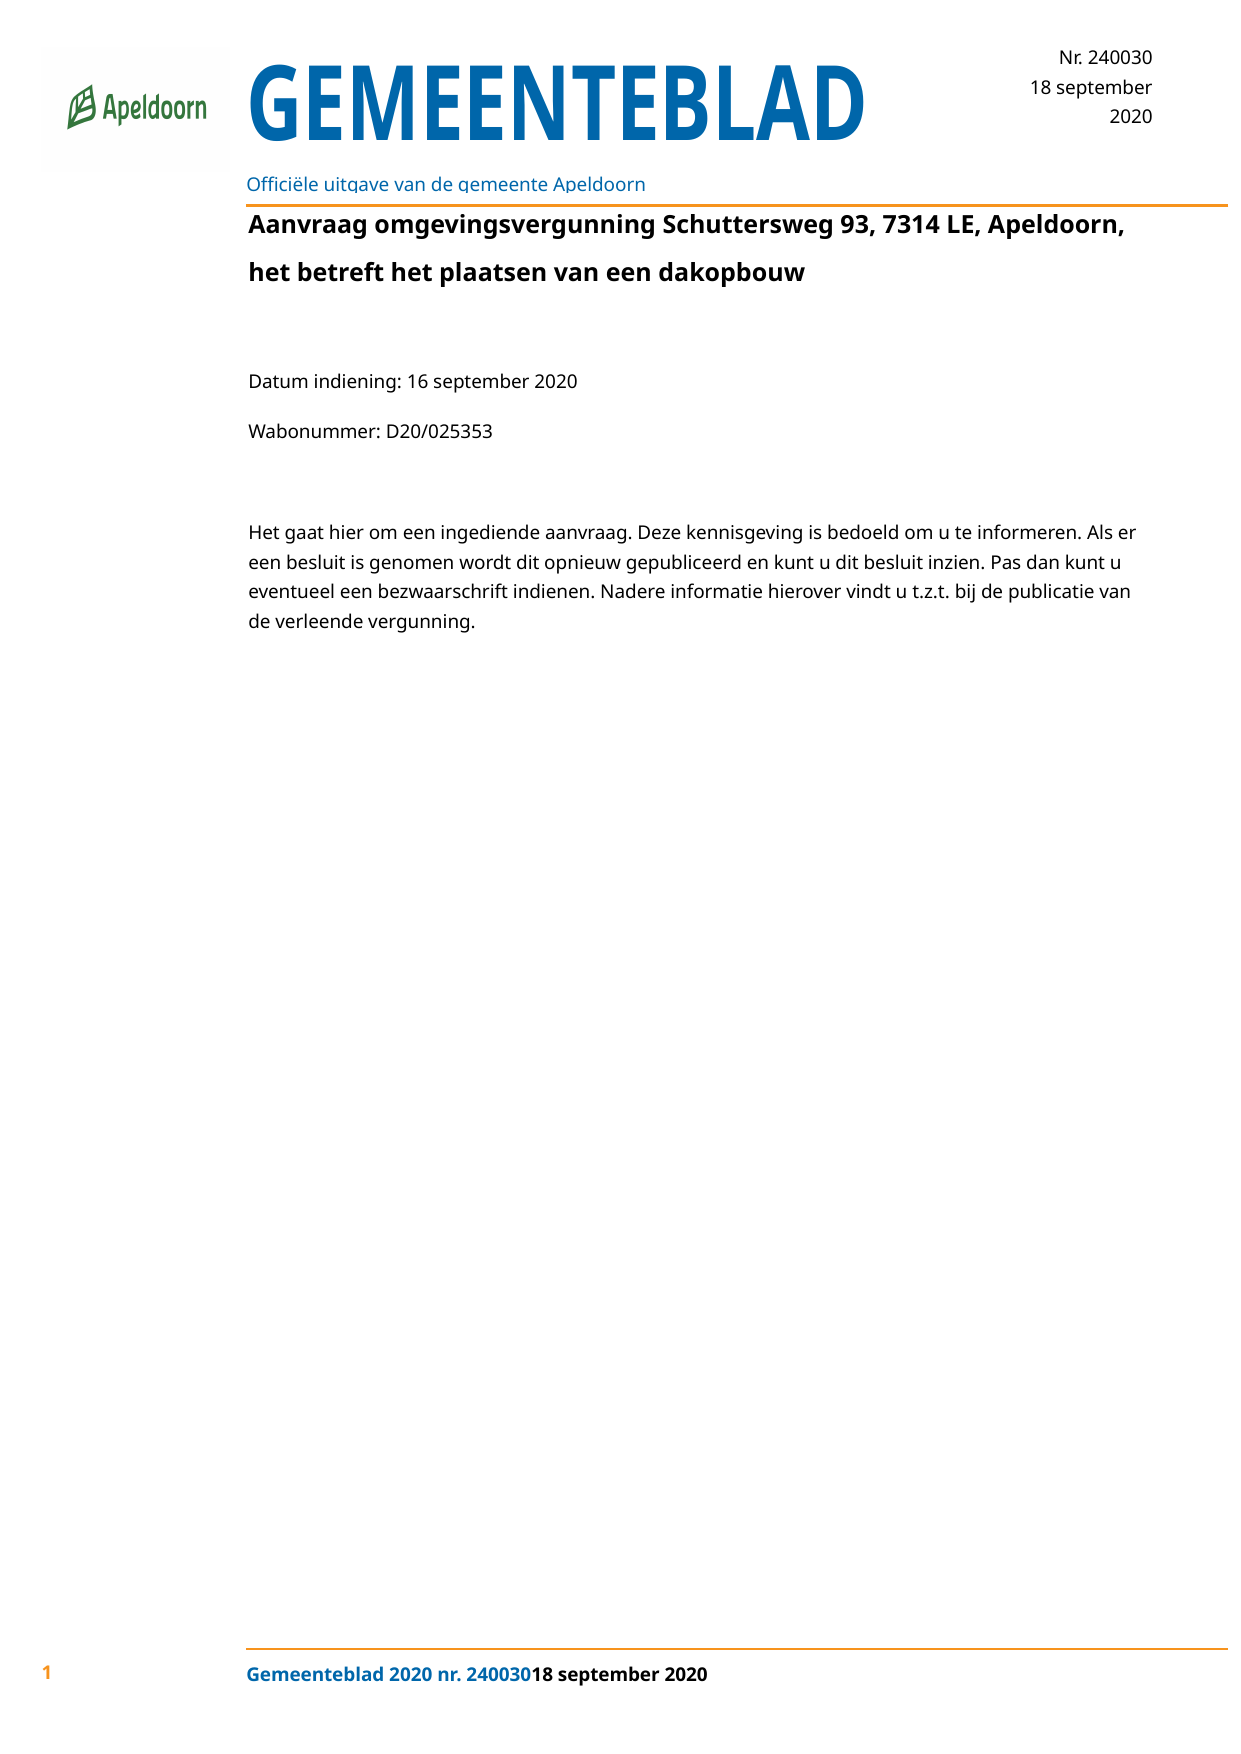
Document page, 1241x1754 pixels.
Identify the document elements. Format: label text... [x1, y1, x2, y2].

picture [41, 47, 231, 172]
text Aanvraag omgevingsvergunning Schuttersweg 93, 7314 LE, Apeldoorn, het betreft het plaatsen van een dakopbouw [248, 207, 1152, 288]
text Wabonummer: D20/025353 [248, 419, 1152, 444]
text Datum indiening: 16 september 2020 [248, 368, 1152, 394]
text Het gaat hier om een ingediende aanvraag. Deze kennisgeving is bedoeld om u te informeren. Als er een besluit is genomen wordt dit opnieuw gepubliceerd en kunt u dit besluit inzien. Pas dan kunt u eventueel een bezwaarschrift indienen. Nadere informatie hierover vindt u t.z.t. bij de publicatie van de verleende vergunning. [248, 519, 1152, 634]
